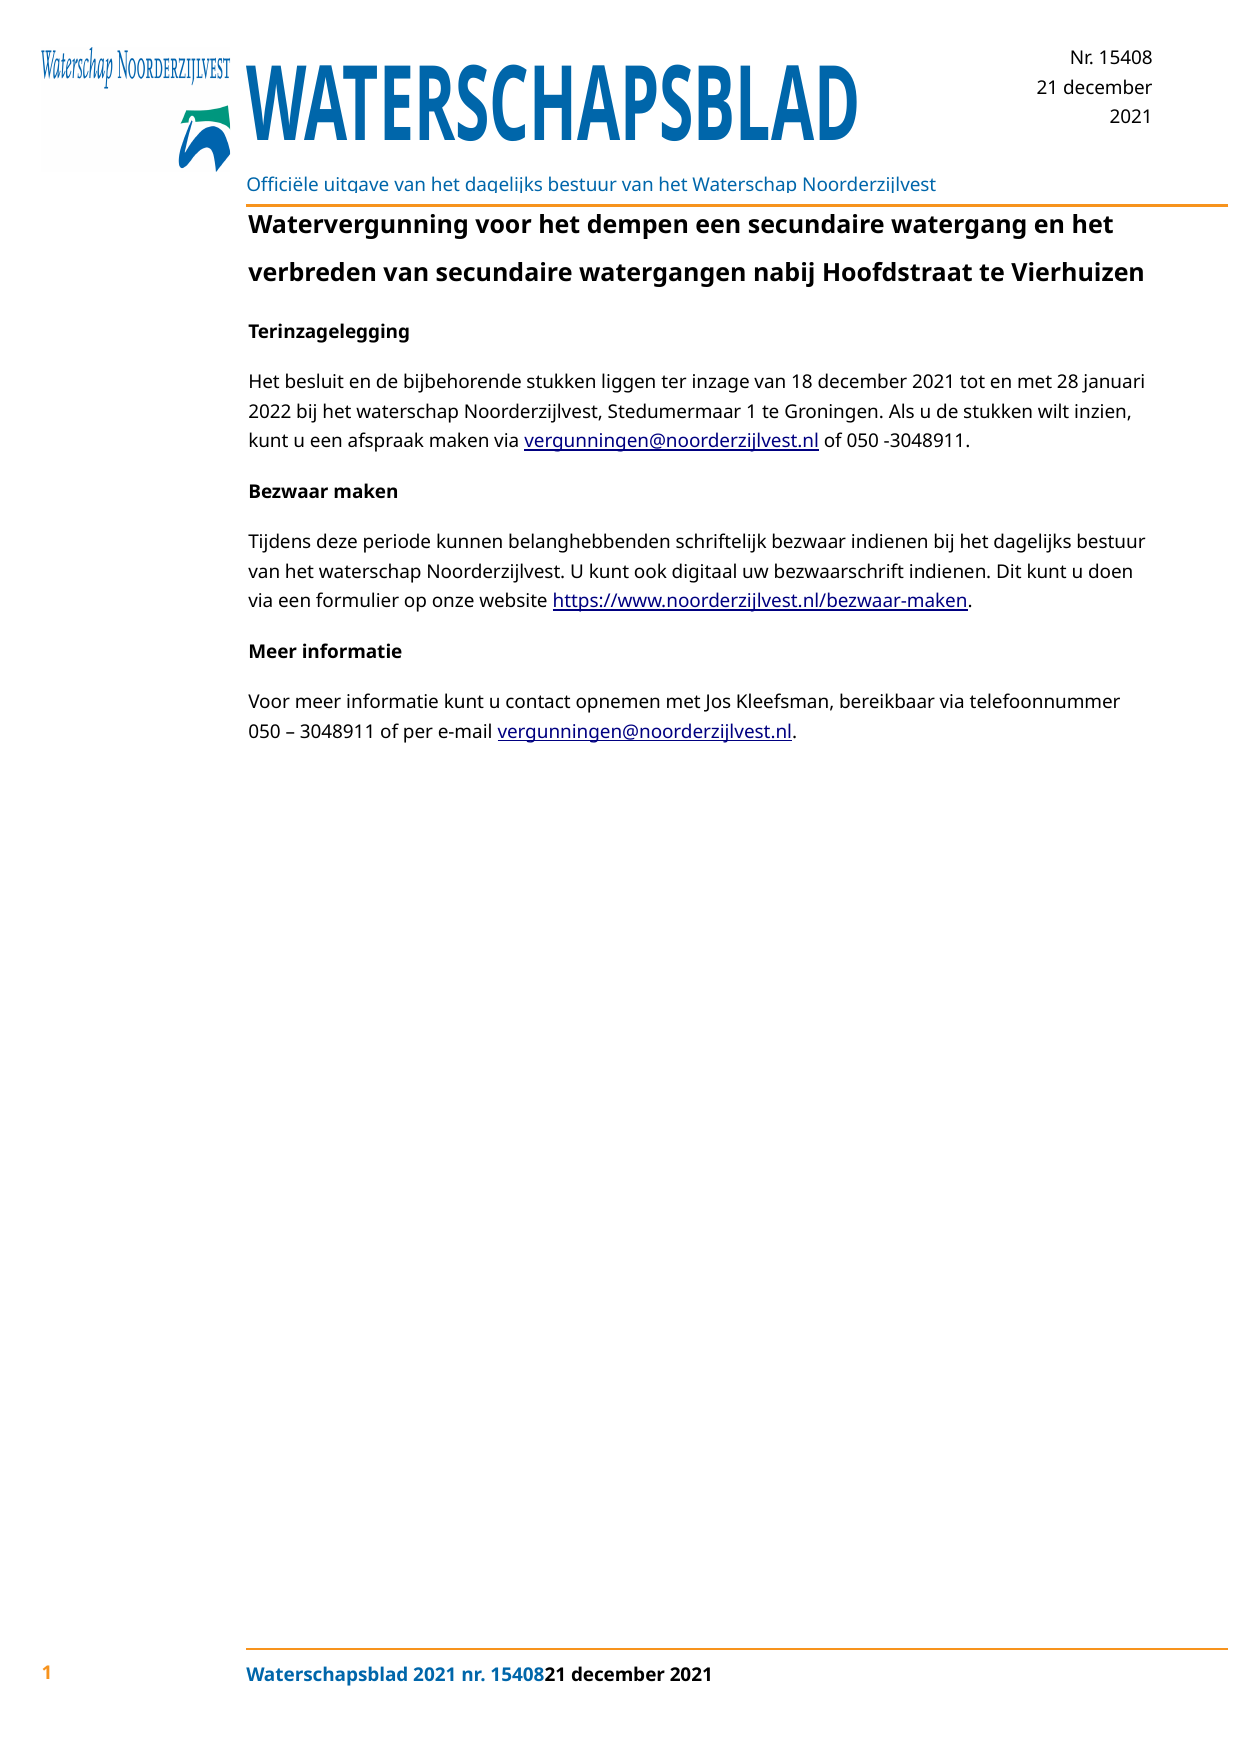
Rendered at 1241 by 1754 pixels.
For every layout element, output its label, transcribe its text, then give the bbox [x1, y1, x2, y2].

text Watervergunning voor het dempen een secundaire watergang en het verbreden van secundaire watergangen nabij Hoofdstraat te Vierhuizen [248, 207, 1152, 288]
text Tijdens deze periode kunnen belanghebbenden schriftelijk bezwaar indienen bij het dagelijks bestuur van het waterschap Noorderzijlvest. U kunt ook digitaal uw bezwaarschrift indienen. Dit kunt u doen via een formulier op onze website https://www.noorderzijlvest.nl/bezwaar-maken. [248, 528, 1152, 613]
text Het besluit en de bijbehorende stukken liggen ter inzage van 18 december 2021 tot en met 28 januari 2022 bij het waterschap Noorderzijlvest, Stedumermaar 1 te Groningen. Als u de stukken wilt inzien, kunt u een afspraak maken via vergunningen@noorderzijlvest.nl of 050 -3048911. [248, 368, 1152, 453]
text Terinzagelegging [248, 318, 1152, 344]
text Bezwaar maken [248, 478, 1152, 504]
picture [41, 47, 231, 172]
text Meer informatie [248, 638, 1152, 664]
text Voor meer informatie kunt u contact opnemen met Jos Kleefsman, bereikbaar via telefoonnummer 050 – 3048911 of per e-mail vergunningen@noorderzijlvest.nl. [248, 688, 1152, 744]
